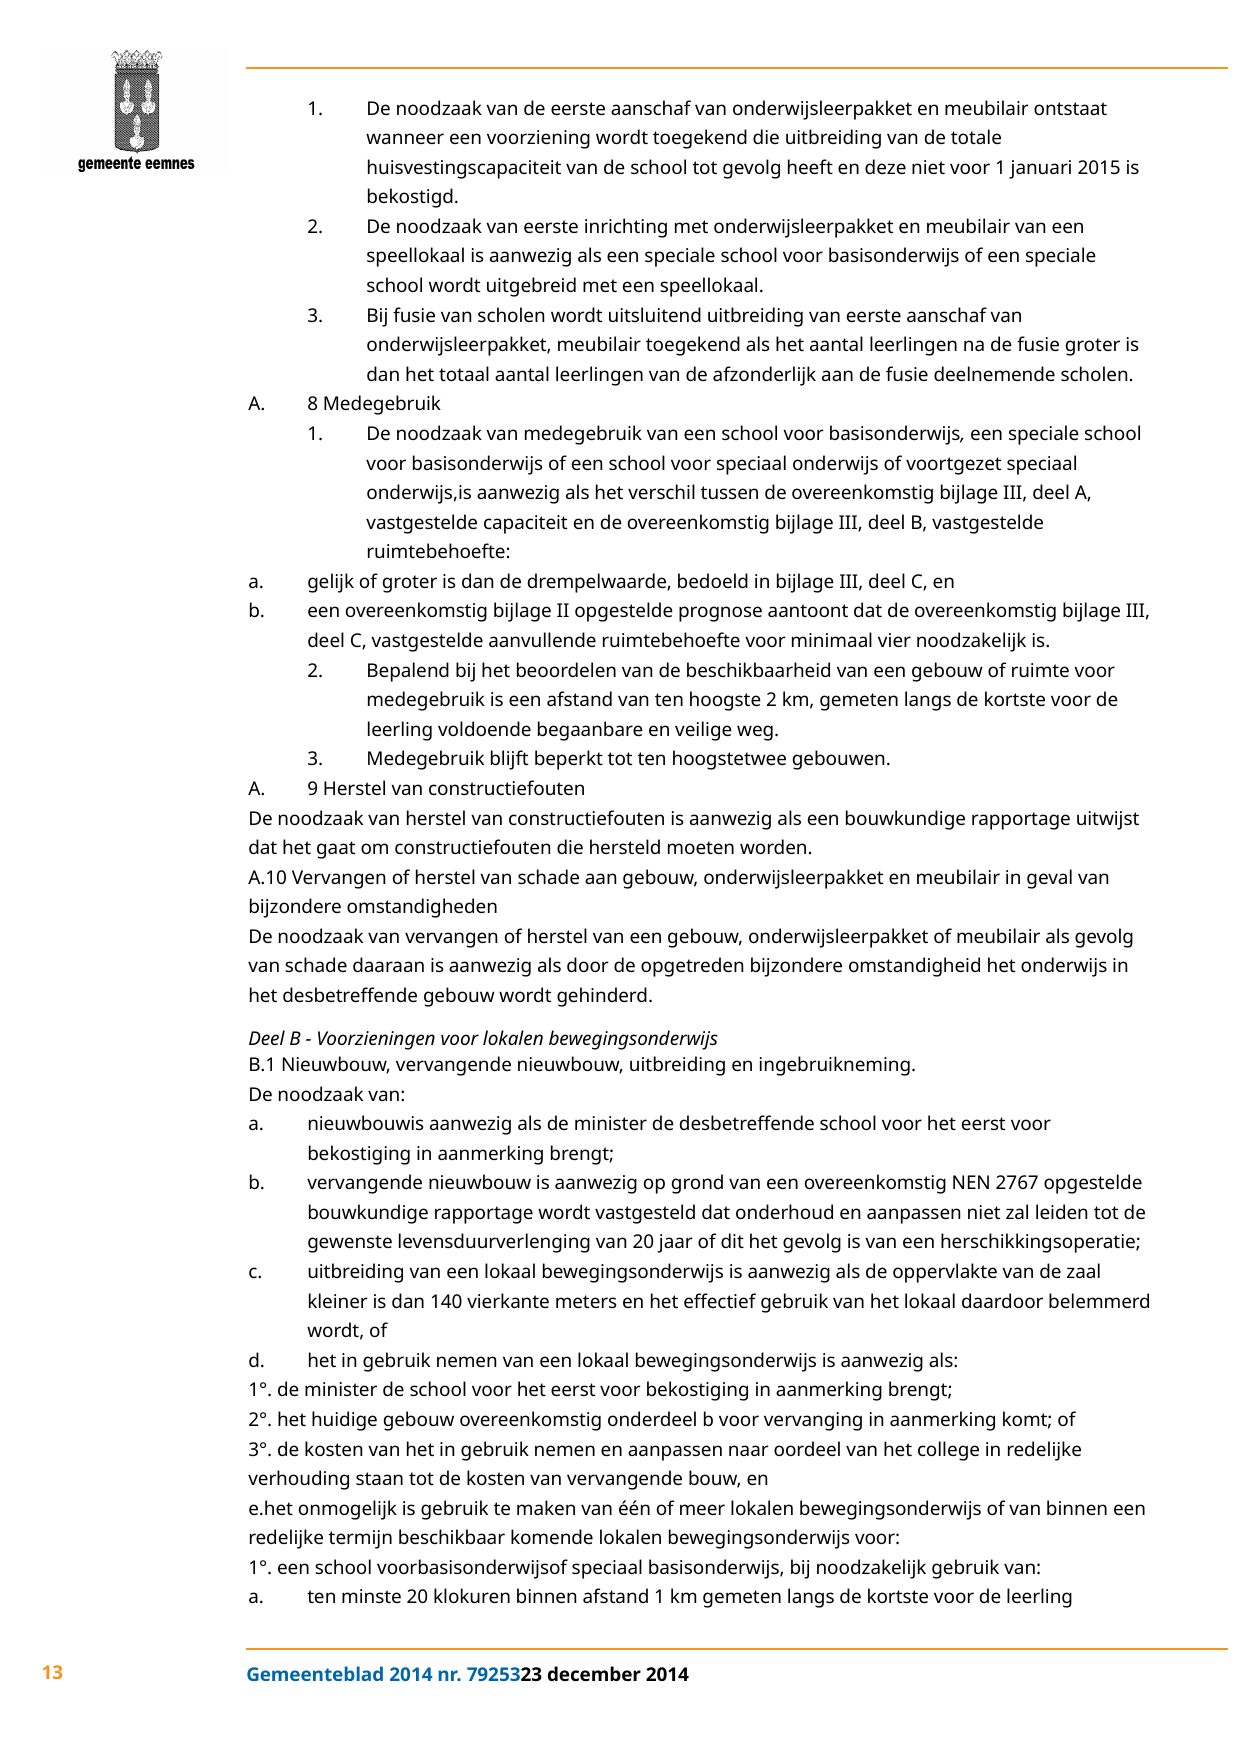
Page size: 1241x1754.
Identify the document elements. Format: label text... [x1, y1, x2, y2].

text 2°. het huidige gebouw overeenkomstig onderdeel b voor vervanging in aanmerking komt; of [248, 1406, 1152, 1432]
text e.het onmogelijk is gebruik te maken van één of meer lokalen bewegingsonderwijs of van binnen een redelijke termijn beschikbaar komende lokalen bewegingsonderwijs voor: [248, 1495, 1152, 1550]
list De noodzaak van medegebruik van een school voor basisonderwijs, een speciale school voor basisonderwijs of een school voor speciaal onderwijs of voortgezet speciaal onderwijs,is aanwezig als het verschil tussen de overeenkomstig bijlage III, deel A, vastgestelde capaciteit en de overeenkomstig bijlage III, deel B, vastgestelde ruimtebehoefte: [307, 420, 1152, 564]
list Bepalend bij het beoordelen van de beschikbaarheid van een gebouw of ruimte voor medegebruik is een afstand van ten hoogste 2 km, gemeten langs de kortste voor de leerling voldoende begaanbare en veilige weg. [307, 657, 1152, 742]
text De noodzaak van herstel van constructiefouten is aanwezig als een bouwkundige rapportage uitwijst dat het gaat om constructiefouten die hersteld moeten worden. [248, 805, 1152, 860]
list De noodzaak van eerste inrichting met onderwijsleerpakket en meubilair van een speellokaal is aanwezig als een speciale school voor basisonderwijs of een speciale school wordt uitgebreid met een speellokaal. [307, 213, 1152, 298]
text De noodzaak van vervangen of herstel van een gebouw, onderwijsleerpakket of meubilair als gevolg van schade daaraan is aanwezig als door de opgetreden bijzondere omstandigheid het onderwijs in het desbetreffende gebouw wordt gehinderd. [248, 923, 1152, 1008]
text B.1 Nieuwbouw, vervangende nieuwbouw, uitbreiding en ingebruikneming. [248, 1051, 1152, 1077]
list Medegebruik blijft beperkt tot ten hoogstetwee gebouwen. [307, 746, 1152, 771]
list 8 Medegebruik [248, 391, 1152, 416]
text 1°. de minister de school voor het eerst voor bekostiging in aanmerking brengt; [248, 1377, 1152, 1402]
text Deel B - Voorzieningen voor lokalen bewegingsonderwijs [248, 1025, 1152, 1051]
text 3°. de kosten van het in gebruik nemen en aanpassen naar oordeel van het college in redelijke verhouding staan tot de kosten van vervangende bouw, en [248, 1436, 1152, 1491]
list uitbreiding van een lokaal bewegingsonderwijs is aanwezig als de oppervlakte van de zaal kleiner is dan 140 vierkante meters en het effectief gebruik van het lokaal daardoor belemmerd wordt, of [248, 1258, 1152, 1343]
text A.10 Vervangen of herstel van schade aan gebouw, onderwijsleerpakket en meubilair in geval van bijzondere omstandigheden [248, 864, 1152, 919]
picture [41, 47, 231, 172]
list Bij fusie van scholen wordt uitsluitend uitbreiding van eerste aanschaf van onderwijsleerpakket, meubilair toegekend als het aantal leerlingen na de fusie groter is dan het totaal aantal leerlingen van de afzonderlijk aan de fusie deelnemende scholen. [307, 302, 1152, 387]
list ten minste 20 klokuren binnen afstand 1 km gemeten langs de kortste voor de leerling [248, 1584, 1152, 1609]
list gelijk of groter is dan de drempelwaarde, bedoeld in bijlage III, deel C, en [248, 568, 1152, 594]
list een overeenkomstig bijlage II opgestelde prognose aantoont dat de overeenkomstig bijlage III, deel C, vastgestelde aanvullende ruimtebehoefte voor minimaal vier noodzakelijk is. [248, 598, 1152, 653]
list vervangende nieuwbouw is aanwezig op grond van een overeenkomstig NEN 2767 opgestelde bouwkundige rapportage wordt vastgesteld dat onderhoud en aanpassen niet zal leiden tot de gewenste levensduurverlenging van 20 jaar of dit het gevolg is van een herschikkingsoperatie; [248, 1169, 1152, 1254]
list 9 Herstel van constructiefouten [248, 775, 1152, 801]
list nieuwbouwis aanwezig als de minister de desbetreffende school voor het eerst voor bekostiging in aanmerking brengt; [248, 1110, 1152, 1166]
list het in gebruik nemen van een lokaal bewegingsonderwijs is aanwezig als: [248, 1347, 1152, 1373]
text De noodzaak van: [248, 1081, 1152, 1106]
text 1°. een school voorbasisonderwijsof speciaal basisonderwijs, bij noodzakelijk gebruik van: [248, 1554, 1152, 1580]
list De noodzaak van de eerste aanschaf van onderwijsleerpakket en meubilair ontstaat wanneer een voorziening wordt toegekend die uitbreiding van de totale huisvestingscapaciteit van de school tot gevolg heeft en deze niet voor 1 januari 2015 is bekostigd. [307, 95, 1152, 209]
